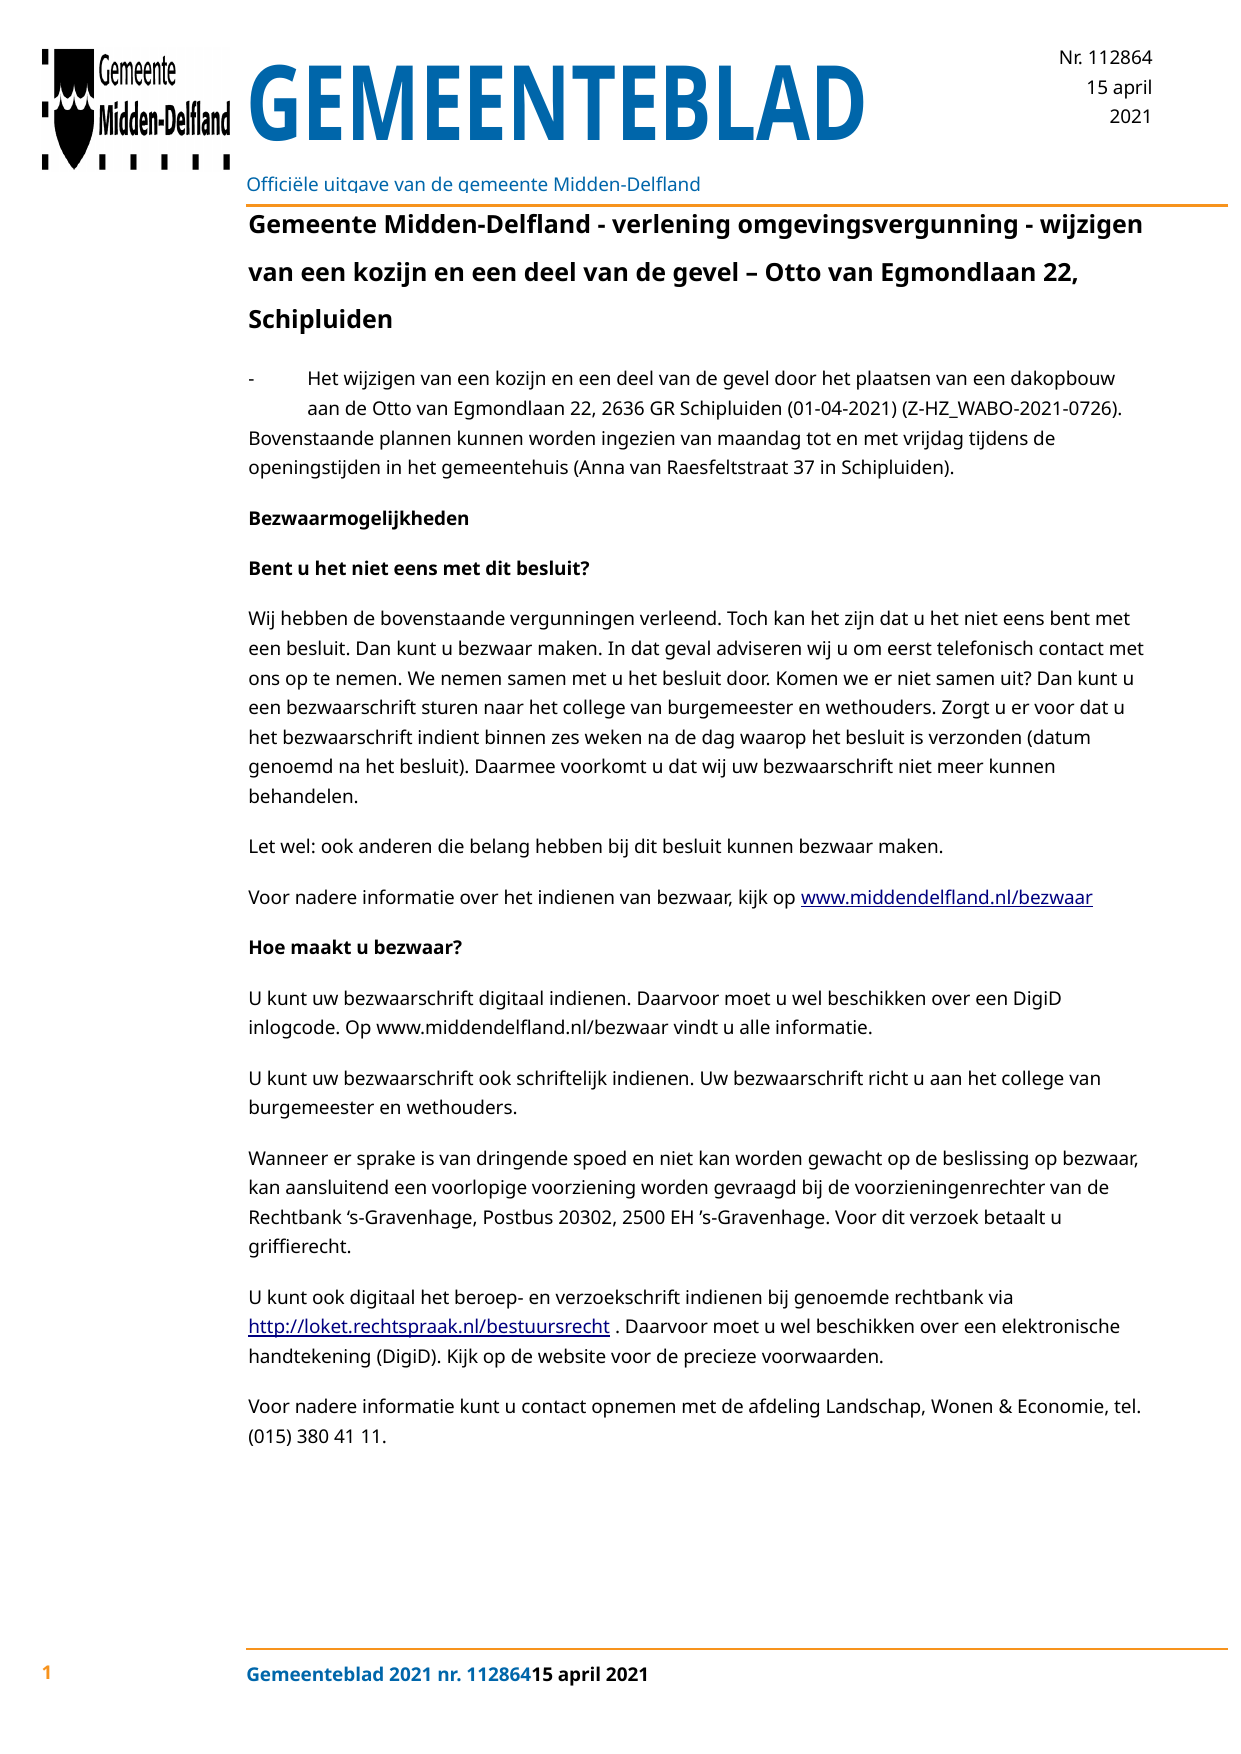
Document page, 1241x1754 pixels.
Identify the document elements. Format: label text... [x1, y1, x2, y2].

text Voor nadere informatie kunt u contact opnemen met de afdeling Landschap, Wonen & Economie, tel. (015) 380 41 11. [248, 1393, 1152, 1449]
text Wanneer er sprake is van dringende spoed en niet kan worden gewacht op de beslissing op bezwaar, kan aansluitend een voorlopige voorziening worden gevraagd bij de voorzieningenrechter van de Rechtbank ‘s-Gravenhage, Postbus 20302, 2500 EH ’s-Gravenhage. Voor dit verzoek betaalt u griffierecht. [248, 1145, 1152, 1259]
text Voor nadere informatie over het indienen van bezwaar, kijk op www.middendelfland.nl/bezwaar [248, 884, 1152, 909]
picture [41, 47, 231, 172]
text U kunt ook digitaal het beroep- en verzoekschrift indienen bij genoemde rechtbank via http://loket.rechtspraak.nl/bestuursrecht . Daarvoor moet u wel beschikken over een elektronische handtekening (DigiD). Kijk op de website voor de precieze voorwaarden. [248, 1284, 1152, 1369]
text U kunt uw bezwaarschrift ook schriftelijk indienen. Uw bezwaarschrift richt u aan het college van burgemeester en wethouders. [248, 1065, 1152, 1120]
text Wij hebben de bovenstaande vergunningen verleend. Toch kan het zijn dat u het niet eens bent met een besluit. Dan kunt u bezwaar maken. In dat geval adviseren wij u om eerst telefonisch contact met ons op te nemen. We nemen samen met u het besluit door. Komen we er niet samen uit? Dan kunt u een bezwaarschrift sturen naar het college van burgemeester en wethouders. Zorgt u er voor dat u het bezwaarschrift indient binnen zes weken na de dag waarop het besluit is verzonden (datum genoemd na het besluit). Daarmee voorkomt u dat wij uw bezwaarschrift niet meer kunnen behandelen. [248, 606, 1152, 809]
text Let wel: ook anderen die belang hebben bij dit besluit kunnen bezwaar maken. [248, 833, 1152, 859]
text Gemeente Midden-Delfland - verlening omgevingsvergunning - wijzigen van een kozijn en een deel van de gevel – Otto van Egmondlaan 22, Schipluiden [248, 207, 1152, 336]
list Het wijzigen van een kozijn en een deel van de gevel door het plaatsen van een dakopbouw aan de Otto van Egmondlaan 22, 2636 GR Schipluiden (01-04-2021) (Z-HZ_WABO-2021-0726). [248, 366, 1152, 421]
text U kunt uw bezwaarschrift digitaal indienen. Daarvoor moet u wel beschikken over een DigiD inlogcode. Op www.middendelfland.nl/bezwaar vindt u alle informatie. [248, 985, 1152, 1040]
text Bezwaarmogelijkheden [248, 505, 1152, 530]
text Bovenstaande plannen kunnen worden ingezien van maandag tot en met vrijdag tijdens de openingstijden in het gemeentehuis (Anna van Raesfeltstraat 37 in Schipluiden). [248, 425, 1152, 480]
text Hoe maakt u bezwaar? [248, 934, 1152, 960]
text Bent u het niet eens met dit besluit? [248, 555, 1152, 581]
